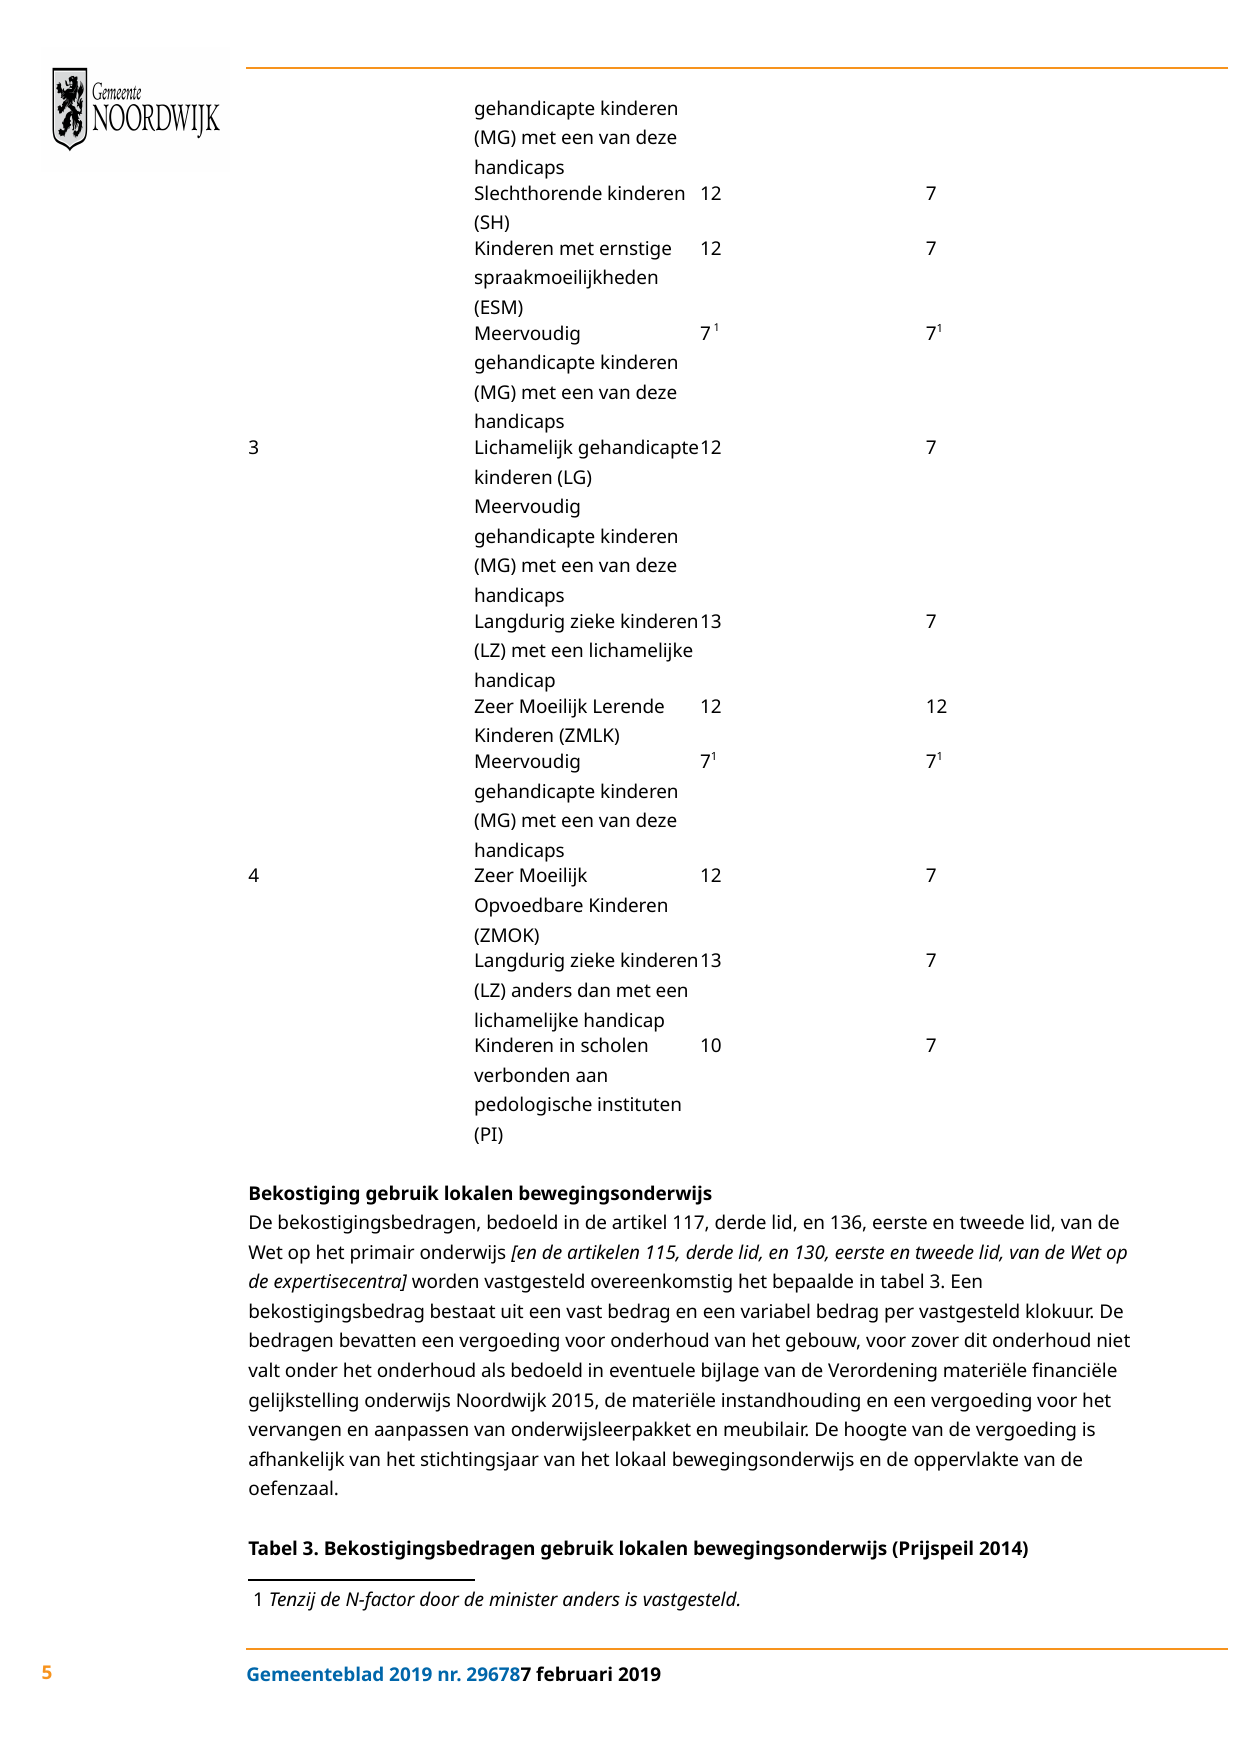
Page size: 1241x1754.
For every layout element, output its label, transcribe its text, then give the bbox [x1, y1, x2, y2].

table_cell Langdurig zieke kinderen (LZ) anders dan met een lichamelijke handicap [474, 948, 700, 1032]
table_cell 7 [926, 608, 1152, 693]
table_cell 12 [700, 180, 926, 235]
table_cell [248, 180, 474, 434]
table_cell 7 [926, 948, 1152, 1032]
table_cell Slechthorende kinderen (SH) [474, 180, 700, 235]
table_cell Kinderen in scholen verbonden aan pedologische instituten (PI) [474, 1033, 700, 1147]
picture [41, 47, 231, 172]
table_cell Zeer Moeilijk Opvoedbare Kinderen (ZMOK) [474, 863, 700, 948]
table_cell Meervoudig gehandicapte kinderen (MG) met een van deze handicaps [474, 320, 700, 434]
table_cell Meervoudig gehandicapte kinderen (MG) met een van deze handicaps [474, 748, 700, 863]
table_cell 12 [700, 863, 926, 948]
table_cell [700, 95, 926, 180]
table_cell 12 [700, 434, 926, 608]
table_cell gehandicapte kinderen (MG) met een van deze handicaps [474, 95, 700, 180]
table_cell 10 [700, 1033, 926, 1147]
table_cell Kinderen met ernstige spraakmoeilijkheden (ESM) [474, 235, 700, 320]
text De bekostigingsbedragen, bedoeld in de artikel 117, derde lid, en 136, eerste en tweede lid, van de Wet op het primair onderwijs [en de artikelen 115, derde lid, en 130, eerste en tweede lid, van de Wet op de expertisecentra] worden vastgesteld overeenkomstig het bepaalde in tabel 3. Een bekostigingsbedrag bestaat uit een vast bedrag en een variabel bedrag per vastgesteld klokuur. De bedragen bevatten een vergoeding voor onderhoud van het gebouw, voor zover dit onderhoud niet valt onder het onderhoud als bedoeld in eventuele bijlage van de Verordening materiële financiële gelijkstelling onderwijs Noordwijk 2015, de materiële instandhouding en een vergoeding voor het vervangen en aanpassen van onderwijsleerpakket en meubilair. De hoogte van de vergoeding is afhankelijk van het stichtingsjaar van het lokaal bewegingsonderwijs en de oppervlakte van de oefenzaal. [248, 1209, 1152, 1501]
table_cell Langdurig zieke kinderen (LZ) met een lichamelijke handicap [474, 608, 700, 693]
table_cell [248, 95, 474, 180]
table_cell 3 [248, 434, 474, 863]
text Bekostiging gebruik lokalen bewegingsonderwijs [248, 1180, 1152, 1206]
table_cell 7 [700, 320, 926, 434]
text Tabel 3. Bekostigingsbedragen gebruik lokalen bewegingsonderwijs (Prijspeil 2014) [248, 1535, 1152, 1561]
table_cell 71 [926, 748, 1152, 863]
table_cell 13 [700, 948, 926, 1032]
table_cell 71 [926, 320, 1152, 434]
table_cell [926, 95, 1152, 180]
table_cell 7 [926, 863, 1152, 948]
table_cell 4 [248, 863, 474, 1147]
table_cell 13 [700, 608, 926, 693]
table_cell 12 [700, 693, 926, 748]
table_cell 7 [926, 235, 1152, 320]
table_cell 7 [926, 180, 1152, 235]
table_cell 71 [700, 748, 926, 863]
table_cell 12 [926, 693, 1152, 748]
table_cell Zeer Moeilijk Lerende Kinderen (ZMLK) [474, 693, 700, 748]
table_cell 7 [926, 1033, 1152, 1147]
table_cell Lichamelijk gehandicapte kinderen (LG) Meervoudig gehandicapte kinderen (MG) met een van deze handicaps [474, 434, 700, 608]
table_cell 7 [926, 434, 1152, 608]
table_cell 12 [700, 235, 926, 320]
